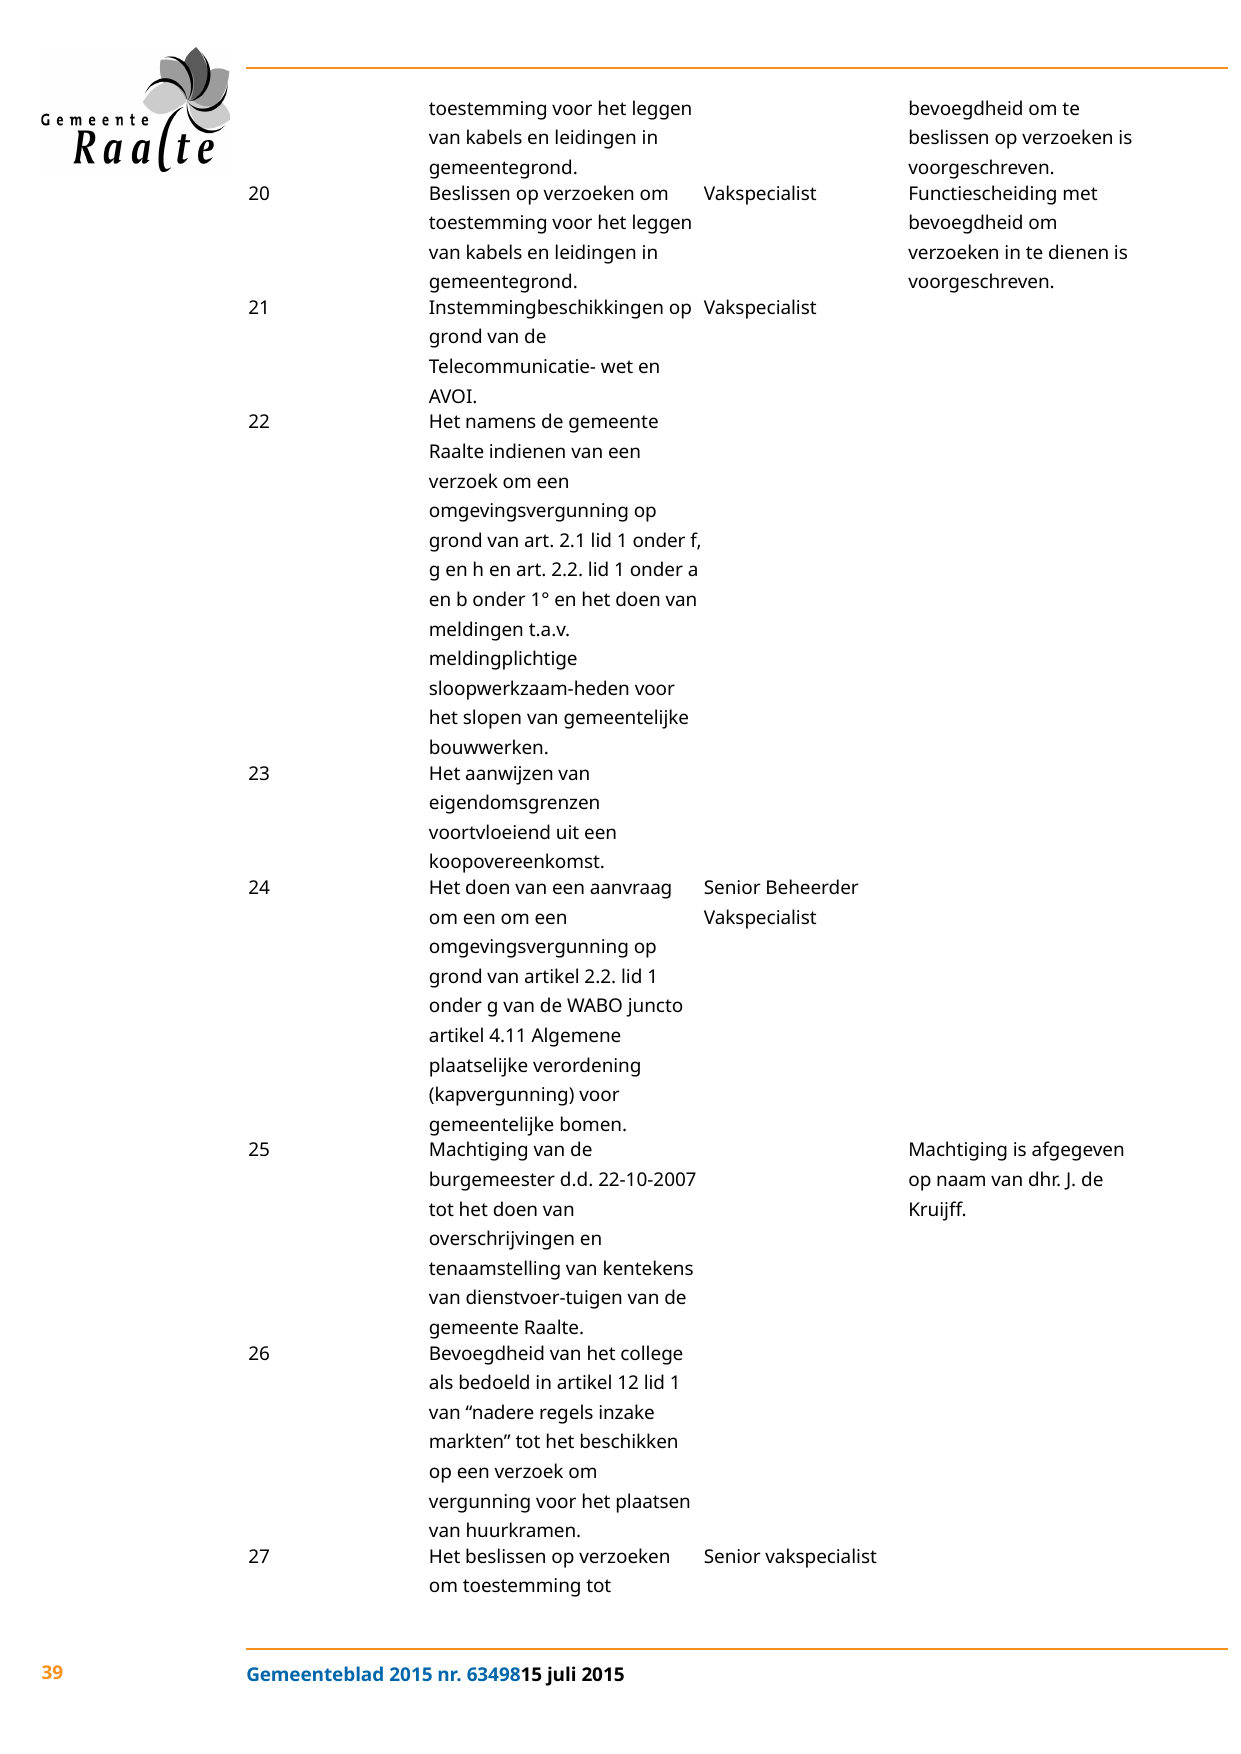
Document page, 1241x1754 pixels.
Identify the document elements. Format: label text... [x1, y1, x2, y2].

table_cell 22 [248, 409, 429, 760]
table_cell Beslissen op verzoeken om toestemming voor het leggen van kabels en leidingen in gemeentegrond. [429, 180, 704, 294]
table_cell toestemming voor het leggen van kabels en leidingen in gemeentegrond. [429, 95, 704, 180]
table_cell bevoegdheid om te beslissen op verzoeken is voorgeschreven. [908, 95, 1152, 180]
table_cell Vakspecialist [704, 180, 908, 294]
table_cell 25 [248, 1137, 429, 1340]
table_cell Vakspecialist [704, 294, 908, 409]
table_cell Het namens de gemeente Raalte indienen van een verzoek om een omgevingsvergunning op grond van art. 2.1 lid 1 onder f, g en h en art. 2.2. lid 1 onder a en b onder 1° en het doen van meldingen t.a.v. meldingplichtige sloopwerkzaam-heden voor het slopen van gemeentelijke bouwwerken. [429, 409, 704, 760]
table_cell Het aanwijzen van eigendomsgrenzen voortvloeiend uit een koopovereenkomst. [429, 760, 704, 874]
table_cell [908, 1543, 1152, 1598]
table_cell [248, 95, 429, 180]
table_cell [704, 409, 908, 760]
table_cell [704, 760, 908, 874]
table_cell [704, 1137, 908, 1340]
table_cell [704, 1340, 908, 1543]
table_cell 20 [248, 180, 429, 294]
table_cell Senior vakspecialist [704, 1543, 908, 1598]
table_cell Machtiging van de burgemeester d.d. 22-10-2007 tot het doen van overschrijvingen en tenaamstelling van kentekens van dienstvoer-tuigen van de gemeente Raalte. [429, 1137, 704, 1340]
table_cell Het beslissen op verzoeken om toestemming tot [429, 1543, 704, 1598]
table_cell [908, 760, 1152, 874]
table_cell [908, 1340, 1152, 1543]
table_cell [908, 294, 1152, 409]
table_cell [704, 95, 908, 180]
table_cell Bevoegdheid van het college als bedoeld in artikel 12 lid 1 van “nadere regels inzake markten” tot het beschikken op een verzoek om vergunning voor het plaatsen van huurkramen. [429, 1340, 704, 1543]
table_cell Instemmingbeschikkingen op grond van de Telecommunicatie- wet en AVOI. [429, 294, 704, 409]
table_cell [908, 874, 1152, 1137]
table_cell 21 [248, 294, 429, 409]
table_cell Het doen van een aanvraag om een om een omgevingsvergunning op grond van artikel 2.2. lid 1 onder g van de WABO juncto artikel 4.11 Algemene plaatselijke verordening (kapvergunning) voor gemeentelijke bomen. [429, 874, 704, 1137]
table_cell 23 [248, 760, 429, 874]
table_cell Senior Beheerder Vakspecialist [704, 874, 908, 1137]
picture [41, 47, 231, 172]
table_cell 26 [248, 1340, 429, 1543]
table_cell 27 [248, 1543, 429, 1598]
table_cell Functiescheiding met bevoegdheid om verzoeken in te dienen is voorgeschreven. [908, 180, 1152, 294]
table_cell [908, 409, 1152, 760]
table_cell 24 [248, 874, 429, 1137]
table_cell Machtiging is afgegeven op naam van dhr. J. de Kruijff. [908, 1137, 1152, 1340]
